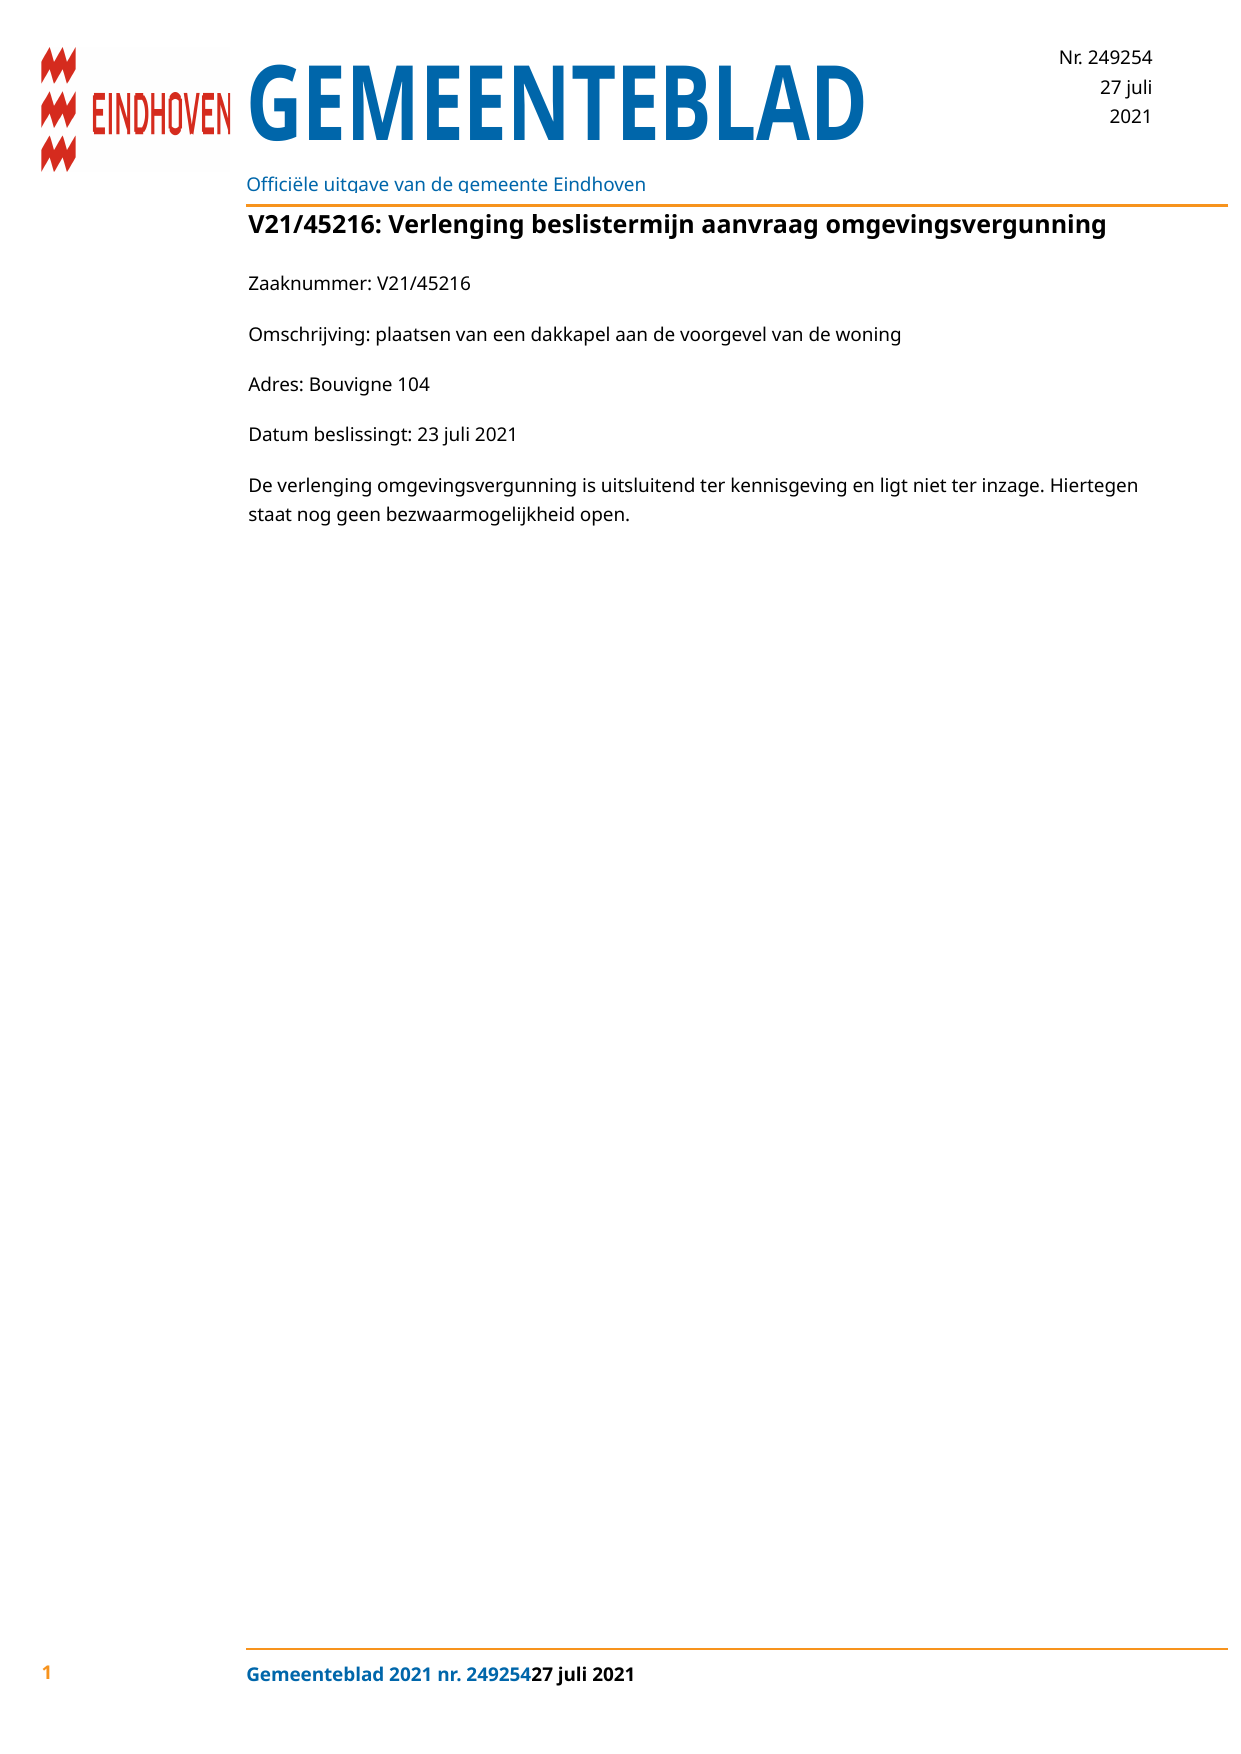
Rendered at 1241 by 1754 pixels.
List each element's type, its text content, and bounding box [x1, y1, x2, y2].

text Adres: Bouvigne 104 [248, 371, 1152, 397]
text Omschrijving: plaatsen van een dakkapel aan de voorgevel van de woning [248, 321, 1152, 346]
text V21/45216: Verlenging beslistermijn aanvraag omgevingsvergunning [248, 207, 1152, 241]
text Zaaknummer: V21/45216 [248, 270, 1152, 296]
picture [41, 47, 231, 172]
text Datum beslissingt: 23 juli 2021 [248, 422, 1152, 447]
text De verlenging omgevingsvergunning is uitsluitend ter kennisgeving en ligt niet ter inzage. Hiertegen staat nog geen bezwaarmogelijkheid open. [248, 472, 1152, 527]
